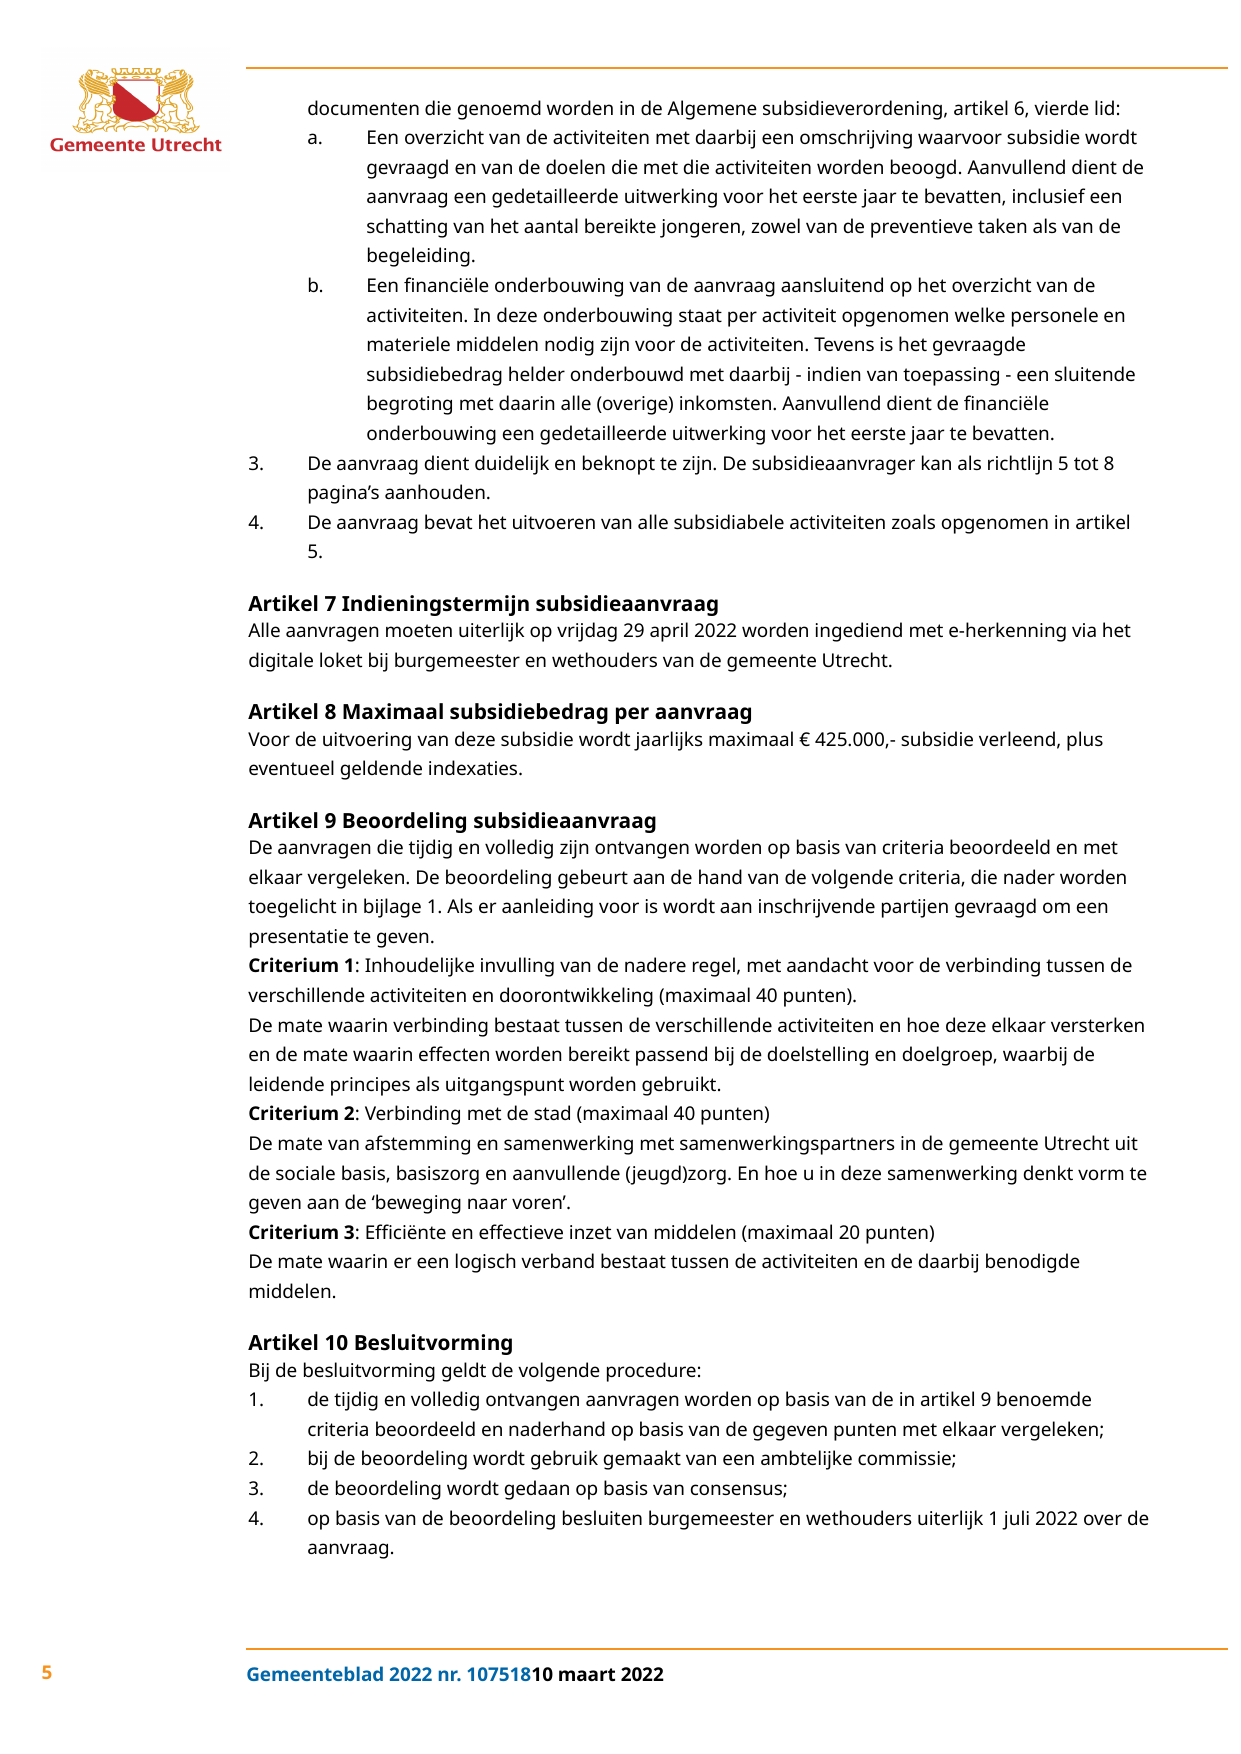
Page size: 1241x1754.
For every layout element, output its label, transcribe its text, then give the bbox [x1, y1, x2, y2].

text Criterium 3: Efficiënte en effectieve inzet van middelen (maximaal 20 punten) [248, 1219, 1152, 1244]
list de beoordeling wordt gedaan op basis van consensus; [248, 1475, 1152, 1501]
list De aanvraag bevat het uitvoeren van alle subsidiabele activiteiten zoals opgenomen in artikel 5. [248, 509, 1152, 564]
list op basis van de beoordeling besluiten burgemeester en wethouders uiterlijk 1 juli 2022 over de aanvraag. [248, 1505, 1152, 1560]
text De mate waarin verbinding bestaat tussen de verschillende activiteiten en hoe deze elkaar versterken en de mate waarin effecten worden bereikt passend bij de doelstelling en doelgroep, waarbij de leidende principes als uitgangspunt worden gebruikt. [248, 1012, 1152, 1097]
text Artikel 7 Indieningstermijn subsidieaanvraag [248, 589, 1152, 617]
text Voor de uitvoering van deze subsidie wordt jaarlijks maximaal € 425.000,- subsidie verleend, plus eventueel geldende indexaties. [248, 726, 1152, 781]
text Artikel 9 Beoordeling subsidieaanvraag [248, 806, 1152, 834]
text De aanvragen die tijdig en volledig zijn ontvangen worden op basis van criteria beoordeeld en met elkaar vergeleken. De beoordeling gebeurt aan de hand van de volgende criteria, die nader worden toegelicht in bijlage 1. Als er aanleiding voor is wordt aan inschrijvende partijen gevraagd om een presentatie te geven. [248, 834, 1152, 949]
list de tijdig en volledig ontvangen aanvragen worden op basis van de in artikel 9 benoemde criteria beoordeeld en naderhand op basis van de gegeven punten met elkaar vergeleken; [248, 1386, 1152, 1442]
list Een overzicht van de activiteiten met daarbij een omschrijving waarvoor subsidie wordt gevraagd en van de doelen die met die activiteiten worden beoogd. Aanvullend dient de aanvraag een gedetailleerde uitwerking voor het eerste jaar te bevatten, inclusief een schatting van het aantal bereikte jongeren, zowel van de preventieve taken als van de begeleiding. [307, 124, 1152, 268]
text Criterium 2: Verbinding met de stad (maximaal 40 punten) [248, 1101, 1152, 1126]
list Een financiële onderbouwing van de aanvraag aansluitend op het overzicht van de activiteiten. In deze onderbouwing staat per activiteit opgenomen welke personele en materiele middelen nodig zijn voor de activiteiten. Tevens is het gevraagde subsidiebedrag helder onderbouwd met daarbij - indien van toepassing - een sluitende begroting met daarin alle (overige) inkomsten. Aanvullend dient de financiële onderbouwing een gedetailleerde uitwerking voor het eerste jaar te bevatten. [307, 272, 1152, 446]
list De aanvraag dient duidelijk en beknopt te zijn. De subsidieaanvrager kan als richtlijn 5 tot 8 pagina’s aanhouden. [248, 450, 1152, 505]
list documenten die genoemd worden in de Algemene subsidieverordening, artikel 6, vierde lid: [248, 95, 1152, 121]
text Artikel 8 Maximaal subsidiebedrag per aanvraag [248, 697, 1152, 726]
text De mate van afstemming en samenwerking met samenwerkingspartners in de gemeente Utrecht uit de sociale basis, basiszorg en aanvullende (jeugd)zorg. En hoe u in deze samenwerking denkt vorm te geven aan de ‘beweging naar voren’. [248, 1130, 1152, 1215]
text Criterium 1: Inhoudelijke invulling van de nadere regel, met aandacht voor de verbinding tussen de verschillende activiteiten en doorontwikkeling (maximaal 40 punten). [248, 953, 1152, 1008]
text De mate waarin er een logisch verband bestaat tussen de activiteiten en de daarbij benodigde middelen. [248, 1248, 1152, 1304]
list bij de beoordeling wordt gebruik gemaakt van een ambtelijke commissie; [248, 1446, 1152, 1471]
text Alle aanvragen moeten uiterlijk op vrijdag 29 april 2022 worden ingediend met e-herkenning via het digitale loket bij burgemeester en wethouders van de gemeente Utrecht. [248, 617, 1152, 673]
text Bij de besluitvorming geldt de volgende procedure: [248, 1357, 1152, 1383]
picture [41, 47, 231, 172]
text Artikel 10 Besluitvorming [248, 1328, 1152, 1357]
